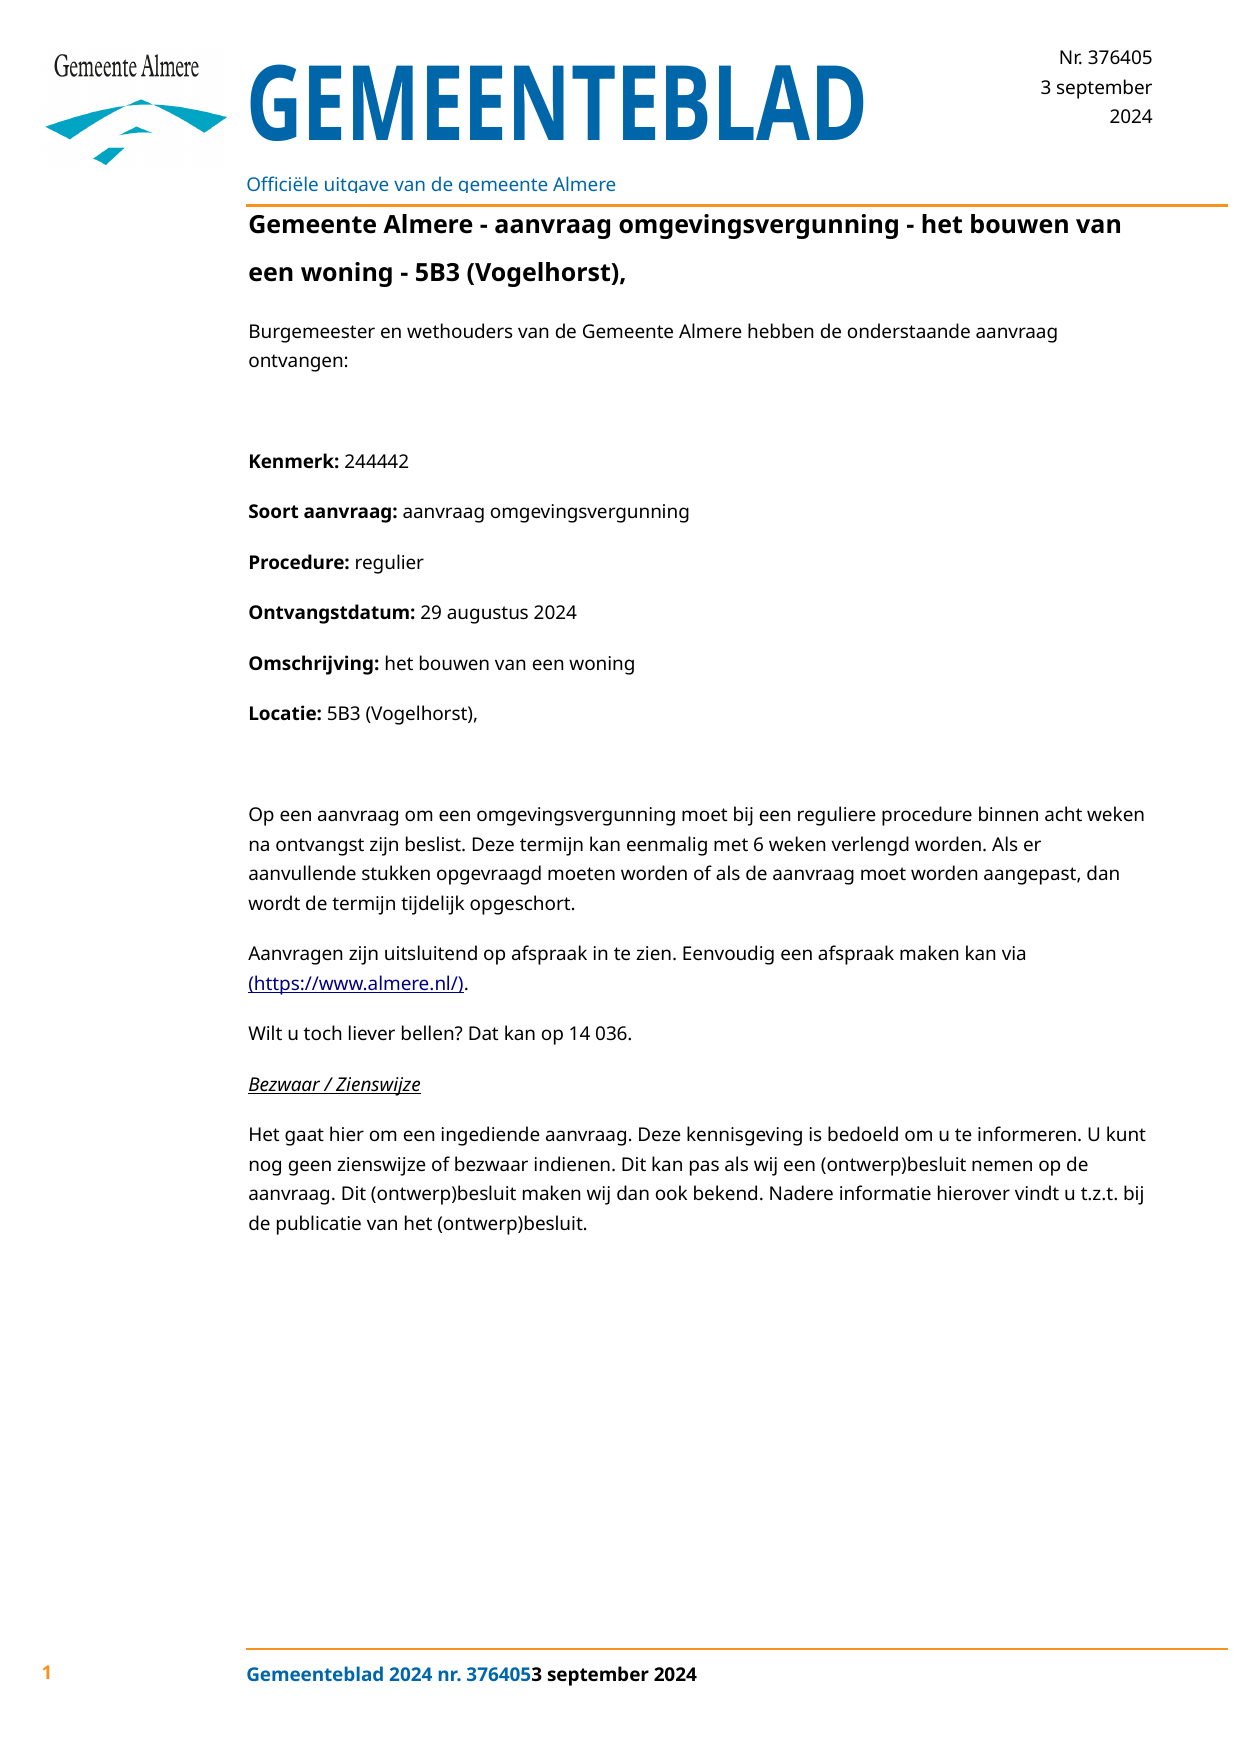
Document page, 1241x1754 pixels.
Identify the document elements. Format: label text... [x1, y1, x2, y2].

text Kenmerk: 244442 [248, 448, 1152, 474]
text Het gaat hier om een ingediende aanvraag. Deze kennisgeving is bedoeld om u te informeren. U kunt nog geen zienswijze of bezwaar indienen. Dit kan pas als wij een (ontwerp)besluit nemen op de aanvraag. Dit (ontwerp)besluit maken wij dan ook bekend. Nadere informatie hierover vindt u t.z.t. bij de publicatie van het (ontwerp)besluit. [248, 1121, 1152, 1236]
text Omschrijving: het bouwen van een woning [248, 650, 1152, 676]
text Procedure: regulier [248, 549, 1152, 575]
text Gemeente Almere - aanvraag omgevingsvergunning - het bouwen van een woning - 5B3 (Vogelhorst), [248, 207, 1152, 288]
text Locatie: 5B3 (Vogelhorst), [248, 700, 1152, 726]
text Op een aanvraag om een omgevingsvergunning moet bij een reguliere procedure binnen acht weken na ontvangst zijn beslist. Deze termijn kan eenmalig met 6 weken verlengd worden. Als er aanvullende stukken opgevraagd moeten worden of als de aanvraag moet worden aangepast, dan wordt de termijn tijdelijk opgeschort. [248, 801, 1152, 916]
text Burgemeester en wethouders van de Gemeente Almere hebben de onderstaande aanvraag ontvangen: [248, 318, 1152, 373]
text Wilt u toch liever bellen? Dat kan op 14 036. [248, 1020, 1152, 1046]
text Soort aanvraag: aanvraag omgevingsvergunning [248, 499, 1152, 524]
text Bezwaar / Zienswijze [248, 1071, 1152, 1097]
picture [41, 47, 231, 172]
text Ontvangstdatum: 29 augustus 2024 [248, 599, 1152, 625]
text Aanvragen zijn uitsluitend op afspraak in te zien. Eenvoudig een afspraak maken kan via (https://www.almere.nl/). [248, 940, 1152, 996]
